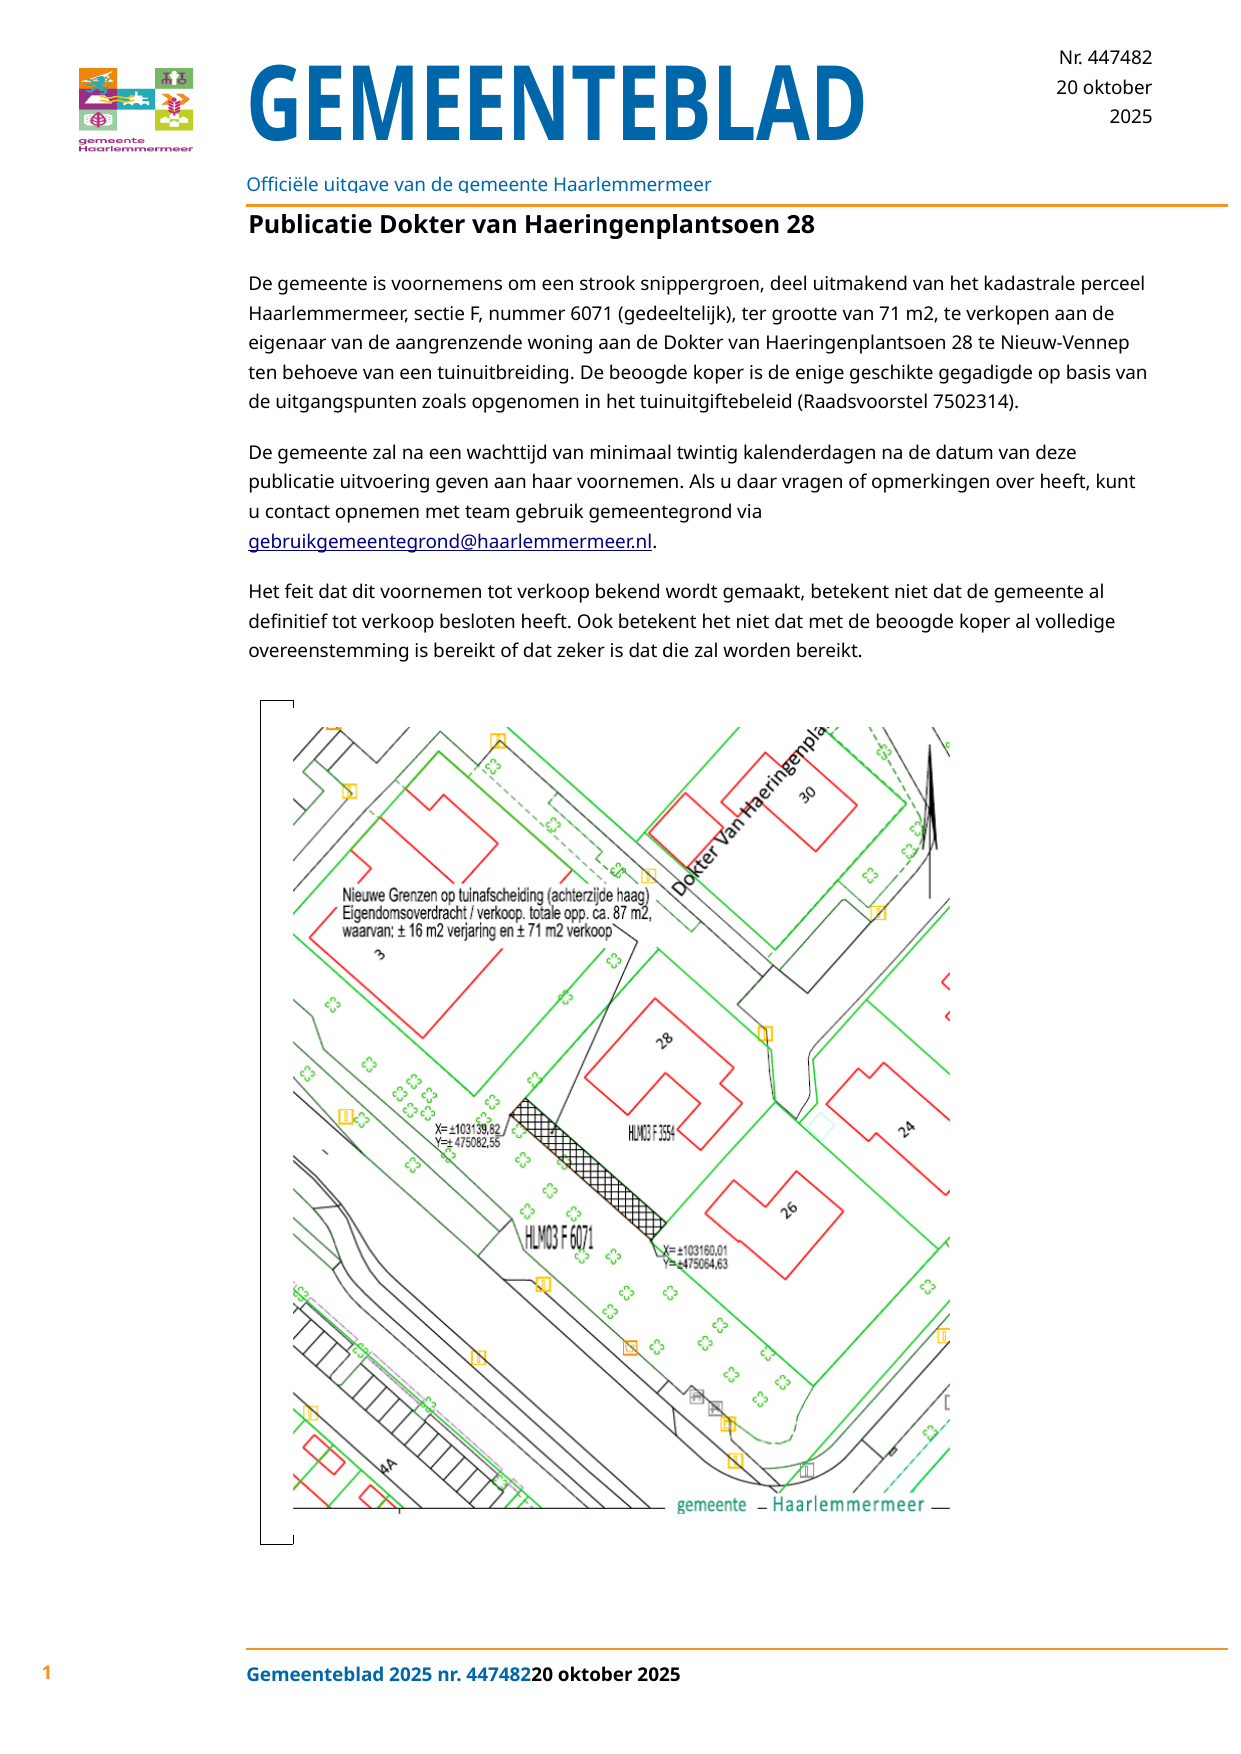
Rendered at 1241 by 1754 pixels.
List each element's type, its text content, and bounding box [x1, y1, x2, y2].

text De gemeente zal na een wachttijd van minimaal twintig kalenderdagen na de datum van deze publicatie uitvoering geven aan haar voornemen. Als u daar vragen of opmerkingen over heeft, kunt u contact opnemen met team gebruik gemeentegrond via gebruikgemeentegrond@haarlemmermeer.nl. [248, 439, 1152, 553]
text Publicatie Dokter van Haeringenplantsoen 28 [248, 207, 1152, 241]
picture [268, 708, 978, 1535]
picture [41, 47, 231, 172]
text De gemeente is voornemens om een strook snippergroen, deel uitmakend van het kadastrale perceel Haarlemmermeer, sectie F, nummer 6071 (gedeeltelijk), ter grootte van 71 m2, te verkopen aan de eigenaar van de aangrenzende woning aan de Dokter van Haeringenplantsoen 28 te Nieuw-Vennep ten behoeve van een tuinuitbreiding. De beoogde koper is de enige geschikte gegadigde op basis van de uitgangspunten zoals opgenomen in het tuinuitgiftebeleid (Raadsvoorstel 7502314). [248, 270, 1152, 414]
text Het feit dat dit voornemen tot verkoop bekend wordt gemaakt, betekent niet dat de gemeente al definitief tot verkoop besloten heeft. Ook betekent het niet dat met de beoogde koper al volledige overeenstemming is bereikt of dat zeker is dat die zal worden bereikt. [248, 578, 1152, 663]
